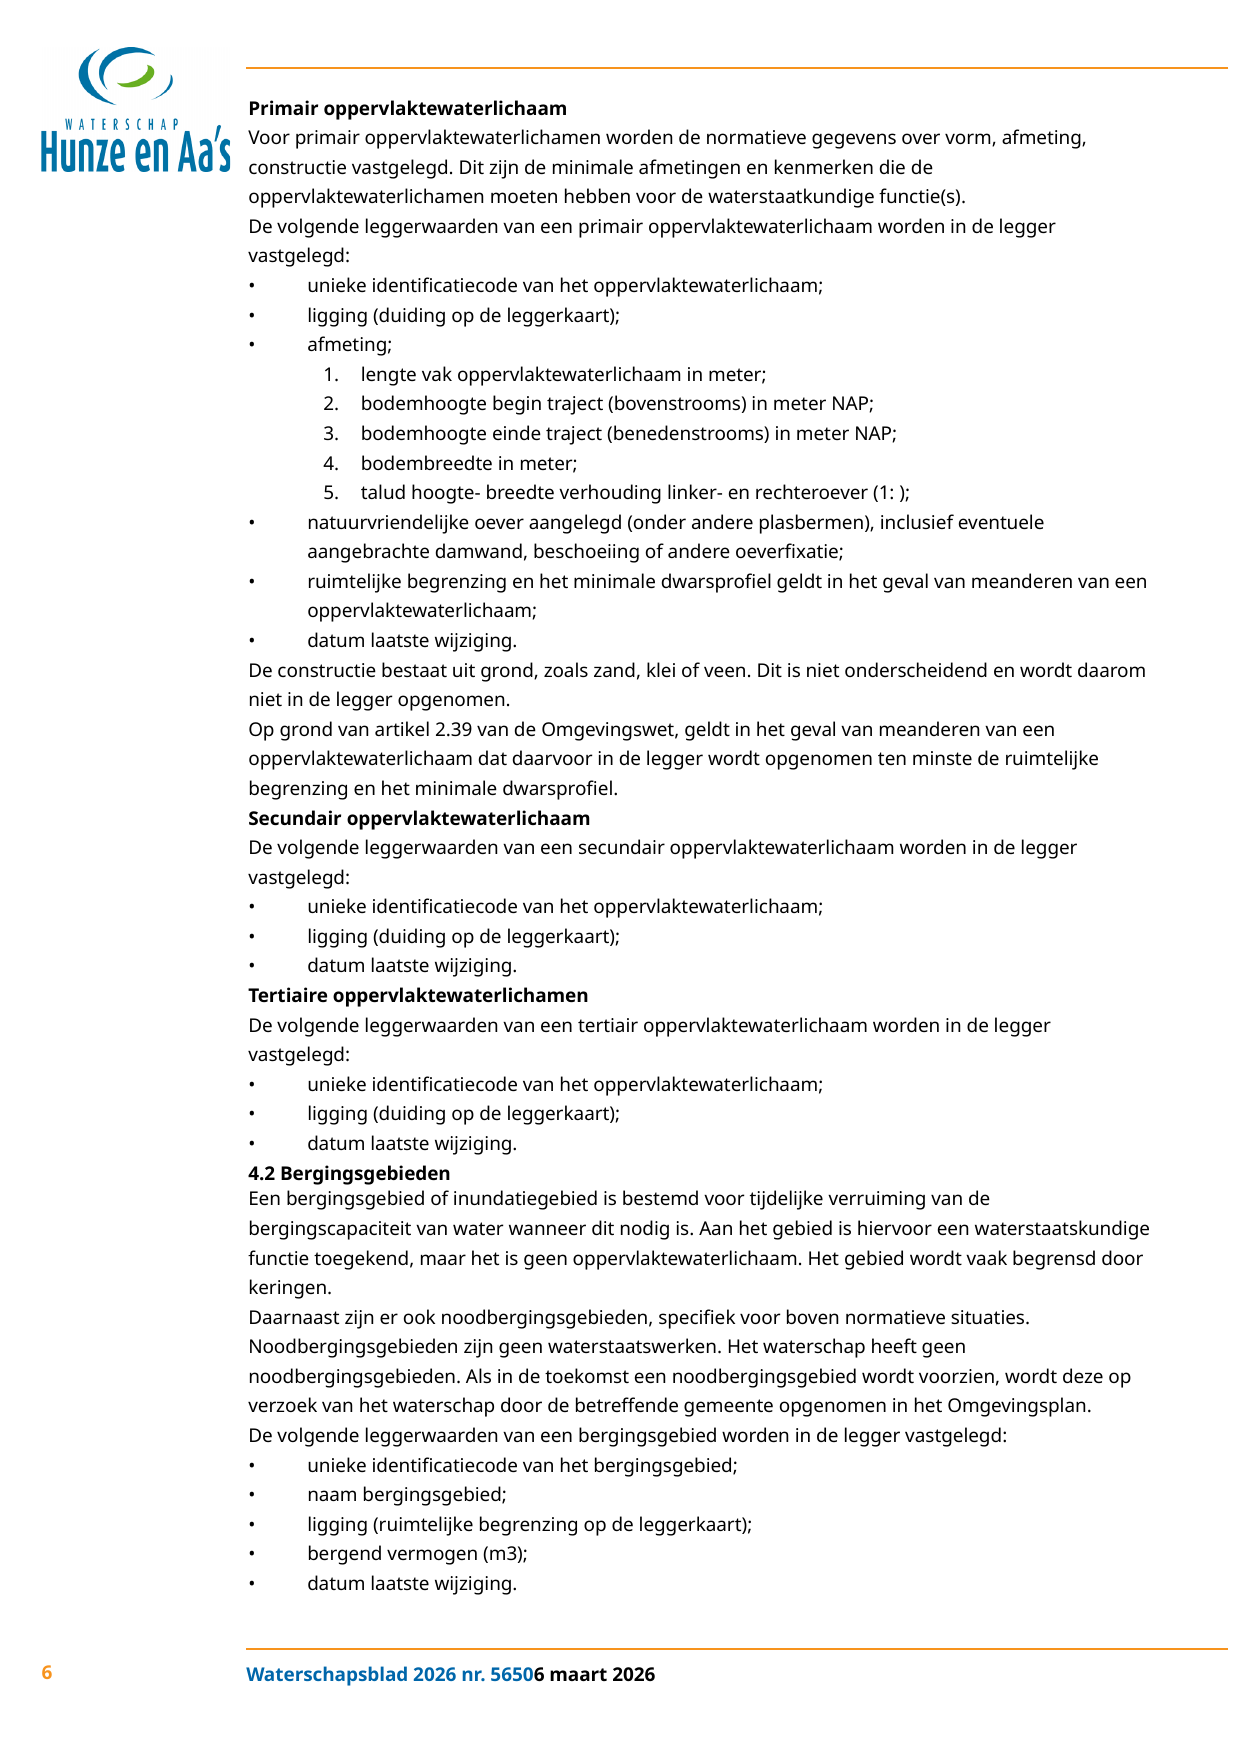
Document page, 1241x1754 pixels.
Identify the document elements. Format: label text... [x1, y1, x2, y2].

list unieke identificatiecode van het bergingsgebied; [248, 1452, 1152, 1477]
list unieke identificatiecode van het oppervlaktewaterlichaam; [248, 272, 1152, 298]
list ligging (duiding op de leggerkaart); [248, 923, 1152, 949]
list datum laatste wijziging. [248, 627, 1152, 653]
list bodemhoogte begin traject (bovenstrooms) in meter NAP; [323, 391, 1152, 416]
list ligging (ruimtelijke begrenzing op de leggerkaart); [248, 1511, 1152, 1537]
picture [41, 47, 231, 172]
text Daarnaast zijn er ook noodbergingsgebieden, specifiek voor boven normatieve situaties. Noodbergingsgebieden zijn geen waterstaatswerken. Het waterschap heeft geen noodbergingsgebieden. Als in de toekomst een noodbergingsgebied wordt voorzien, wordt deze op verzoek van het waterschap door de betreffende gemeente opgenomen in het Omgevingsplan. [248, 1304, 1152, 1418]
text De volgende leggerwaarden van een primair oppervlaktewaterlichaam worden in de legger vastgelegd: [248, 213, 1152, 268]
picture [47, 154, 51, 172]
list lengte vak oppervlaktewaterlichaam in meter; [323, 361, 1152, 387]
list bodembreedte in meter; [323, 450, 1152, 476]
picture [183, 163, 191, 172]
list ruimtelijke begrenzing en het minimale dwarsprofiel geldt in het geval van meanderen van een oppervlaktewaterlichaam; [248, 568, 1152, 623]
list unieke identificatiecode van het oppervlaktewaterlichaam; [248, 893, 1152, 919]
text Voor primair oppervlaktewaterlichamen worden de normatieve gegevens over vorm, afmeting, constructie vastgelegd. Dit zijn de minimale afmetingen en kenmerken die de oppervlaktewaterlichamen moeten hebben voor de waterstaatkundige functie(s). [248, 124, 1152, 209]
list ligging (duiding op de leggerkaart); [248, 302, 1152, 328]
list datum laatste wijziging. [248, 1130, 1152, 1156]
list bodemhoogte einde traject (benedenstrooms) in meter NAP; [323, 420, 1152, 446]
picture [226, 145, 231, 156]
text Tertiaire oppervlaktewaterlichamen [248, 982, 1152, 1008]
text Op grond van artikel 2.39 van de Omgevingswet, geldt in het geval van meanderen van een oppervlaktewaterlichaam dat daarvoor in de legger wordt opgenomen ten minste de ruimtelijke begrenzing en het minimale dwarsprofiel. [248, 716, 1152, 801]
text De volgende leggerwaarden van een tertiair oppervlaktewaterlichaam worden in de legger vastgelegd: [248, 1012, 1152, 1067]
list unieke identificatiecode van het oppervlaktewaterlichaam; [248, 1071, 1152, 1097]
text De constructie bestaat uit grond, zoals zand, klei of veen. Dit is niet onderscheidend en wordt daarom niet in de legger opgenomen. [248, 657, 1152, 712]
text 4.2 Bergingsgebieden [248, 1160, 1152, 1186]
list naam bergingsgebied; [248, 1481, 1152, 1507]
list natuurvriendelijke oever aangelegd (onder andere plasbermen), inclusief eventuele aangebrachte damwand, beschoeiing of andere oeverfixatie; [248, 509, 1152, 564]
list datum laatste wijziging. [248, 953, 1152, 978]
list afmeting; [248, 331, 1152, 357]
list talud hoogte- breedte verhouding linker- en rechteroever (1: ); [323, 479, 1152, 505]
list datum laatste wijziging. [248, 1570, 1152, 1596]
text Een bergingsgebied of inundatiegebied is bestemd voor tijdelijke verruiming van de bergingscapaciteit van water wanneer dit nodig is. Aan het gebied is hiervoor een waterstaatskundige functie toegekend, maar het is geen oppervlaktewaterlichaam. Het gebied wordt vaak begrensd door keringen. [248, 1186, 1152, 1300]
text Primair oppervlaktewaterlichaam [248, 95, 1152, 121]
list bergend vermogen (m3); [248, 1541, 1152, 1566]
text De volgende leggerwaarden van een secundair oppervlaktewaterlichaam worden in de legger vastgelegd: [248, 834, 1152, 890]
text De volgende leggerwaarden van een bergingsgebied worden in de legger vastgelegd: [248, 1422, 1152, 1448]
list ligging (duiding op de leggerkaart); [248, 1101, 1152, 1126]
text Secundair oppervlaktewaterlichaam [248, 805, 1152, 831]
